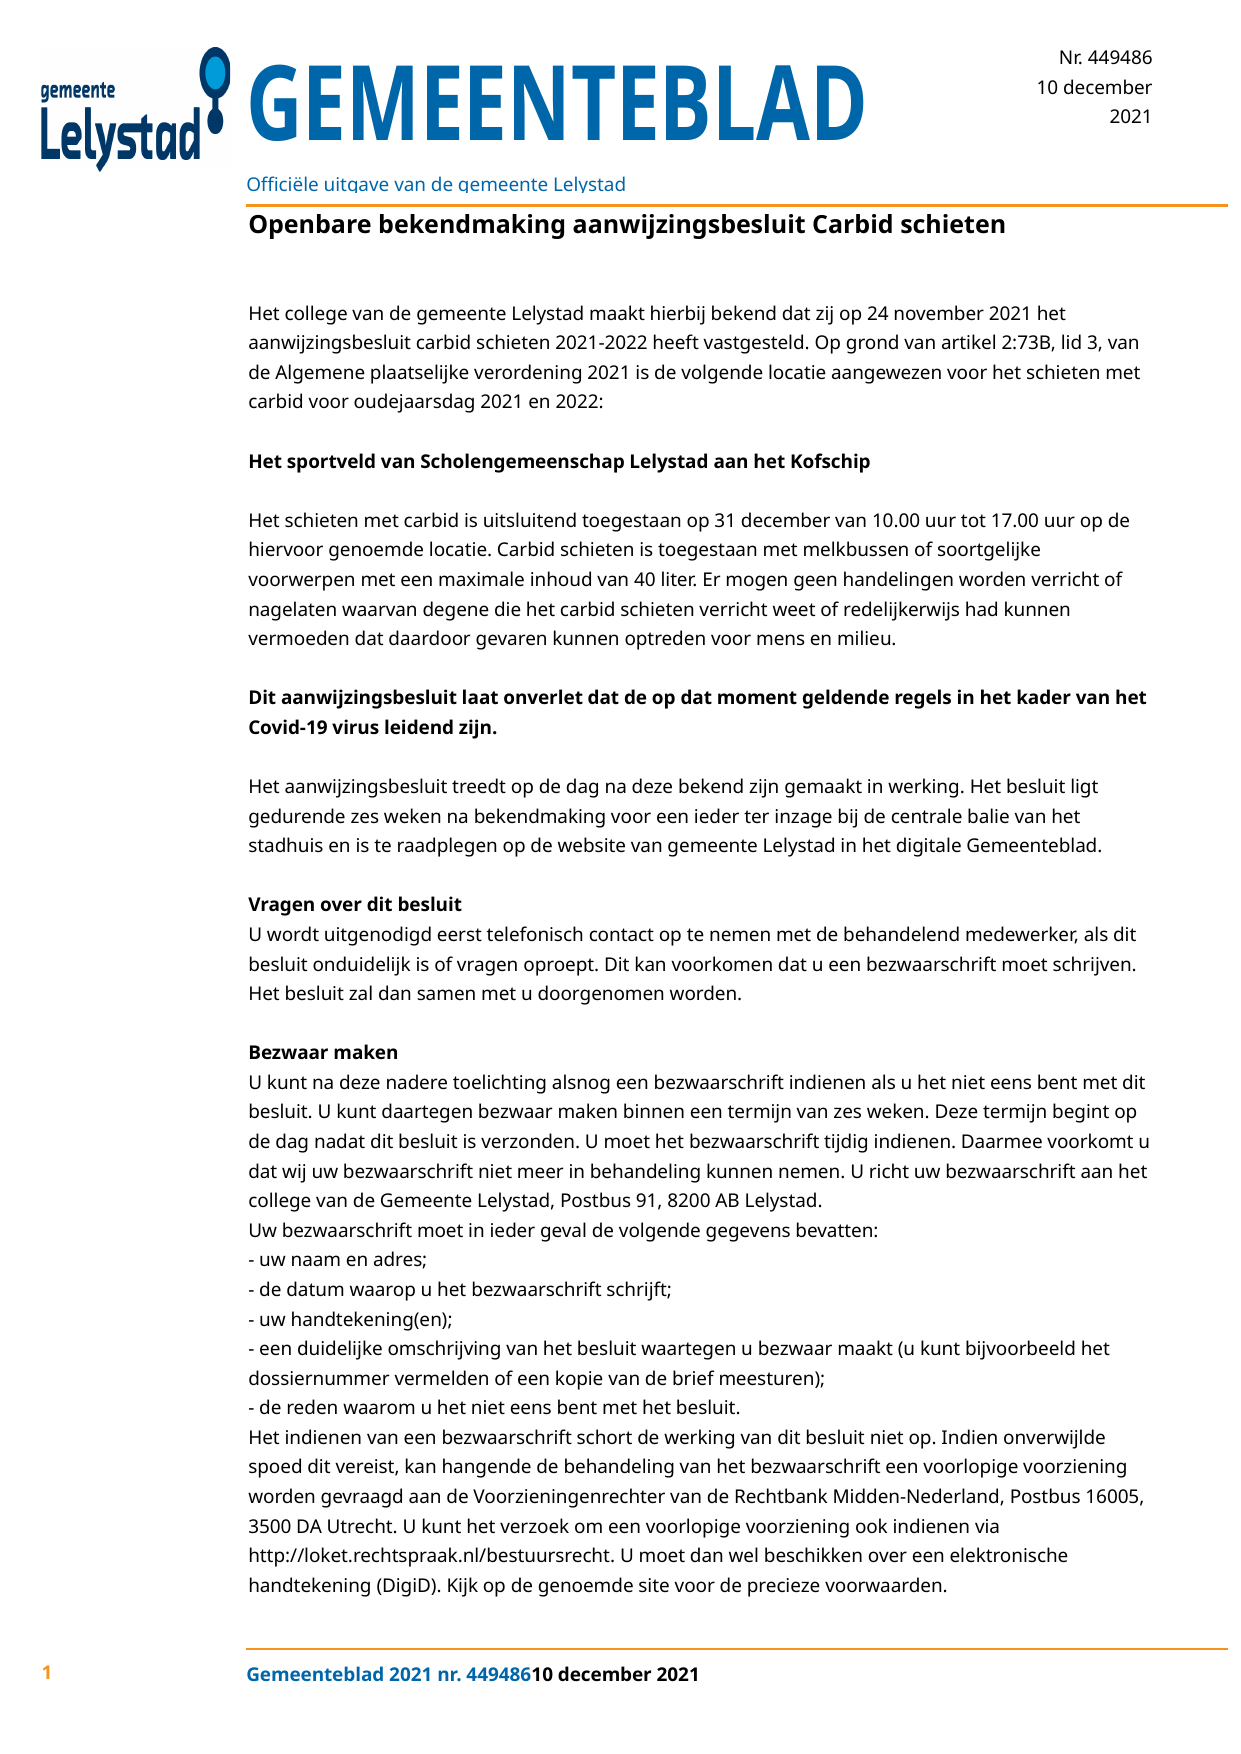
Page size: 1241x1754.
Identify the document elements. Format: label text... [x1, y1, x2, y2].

text U kunt na deze nadere toelichting alsnog een bezwaarschrift indienen als u het niet eens bent met dit besluit. U kunt daartegen bezwaar maken binnen een termijn van zes weken. Deze termijn begint op de dag nadat dit besluit is verzonden. U moet het bezwaarschrift tijdig indienen. Daarmee voorkomt u dat wij uw bezwaarschrift niet meer in behandeling kunnen nemen. U richt uw bezwaarschrift aan het college van de Gemeente Lelystad, Postbus 91, 8200 AB Lelystad. [248, 1069, 1152, 1213]
picture [41, 47, 231, 172]
text U wordt uitgenodigd eerst telefonisch contact op te nemen met de behandelend medewerker, als dit besluit onduidelijk is of vragen oproept. Dit kan voorkomen dat u een bezwaarschrift moet schrijven. Het besluit zal dan samen met u doorgenomen worden. [248, 921, 1152, 1006]
text Bezwaar maken [248, 1039, 1152, 1065]
text Het college van de gemeente Lelystad maakt hierbij bekend dat zij op 24 november 2021 het aanwijzingsbesluit carbid schieten 2021-2022 heeft vastgesteld. Op grond van artikel 2:73B, lid 3, van de Algemene plaatselijke verordening 2021 is de volgende locatie aangewezen voor het schieten met carbid voor oudejaarsdag 2021 en 2022: [248, 300, 1152, 414]
text Het aanwijzingsbesluit treedt op de dag na deze bekend zijn gemaakt in werking. Het besluit ligt gedurende zes weken na bekendmaking voor een ieder ter inzage bij de centrale balie van het stadhuis en is te raadplegen op de website van gemeente Lelystad in het digitale Gemeenteblad. [248, 773, 1152, 858]
text - uw naam en adres; [248, 1247, 1152, 1272]
text - uw handtekening(en); [248, 1306, 1152, 1331]
text Uw bezwaarschrift moet in ieder geval de volgende gegevens bevatten: [248, 1217, 1152, 1243]
text Het schieten met carbid is uitsluitend toegestaan op 31 december van 10.00 uur tot 17.00 uur op de hiervoor genoemde locatie. Carbid schieten is toegestaan met melkbussen of soortgelijke voorwerpen met een maximale inhoud van 40 liter. Er mogen geen handelingen worden verricht of nagelaten waarvan degene die het carbid schieten verricht weet of redelijkerwijs had kunnen vermoeden dat daardoor gevaren kunnen optreden voor mens en milieu. [248, 507, 1152, 651]
text Dit aanwijzingsbesluit laat onverlet dat de op dat moment geldende regels in het kader van het Covid-19 virus leidend zijn. [248, 684, 1152, 740]
text Openbare bekendmaking aanwijzingsbesluit Carbid schieten [248, 207, 1152, 241]
text - de datum waarop u het bezwaarschrift schrijft; [248, 1276, 1152, 1302]
text - een duidelijke omschrijving van het besluit waartegen u bezwaar maakt (u kunt bijvoorbeeld het dossiernummer vermelden of een kopie van de brief meesturen); [248, 1335, 1152, 1391]
text Vragen over dit besluit [248, 892, 1152, 917]
text Het sportveld van Scholengemeenschap Lelystad aan het Kofschip [248, 448, 1152, 473]
text Het indienen van een bezwaarschrift schort de werking van dit besluit niet op. Indien onverwijlde spoed dit vereist, kan hangende de behandeling van het bezwaarschrift een voorlopige voorziening worden gevraagd aan de Voorzieningenrechter van de Rechtbank Midden-Nederland, Postbus 16005, 3500 DA Utrecht. U kunt het verzoek om een voorlopige voorziening ook indienen via http://loket.rechtspraak.nl/bestuursrecht. U moet dan wel beschikken over een elektronische handtekening (DigiD). Kijk op de genoemde site voor de precieze voorwaarden. [248, 1424, 1152, 1598]
text - de reden waarom u het niet eens bent met het besluit. [248, 1394, 1152, 1420]
